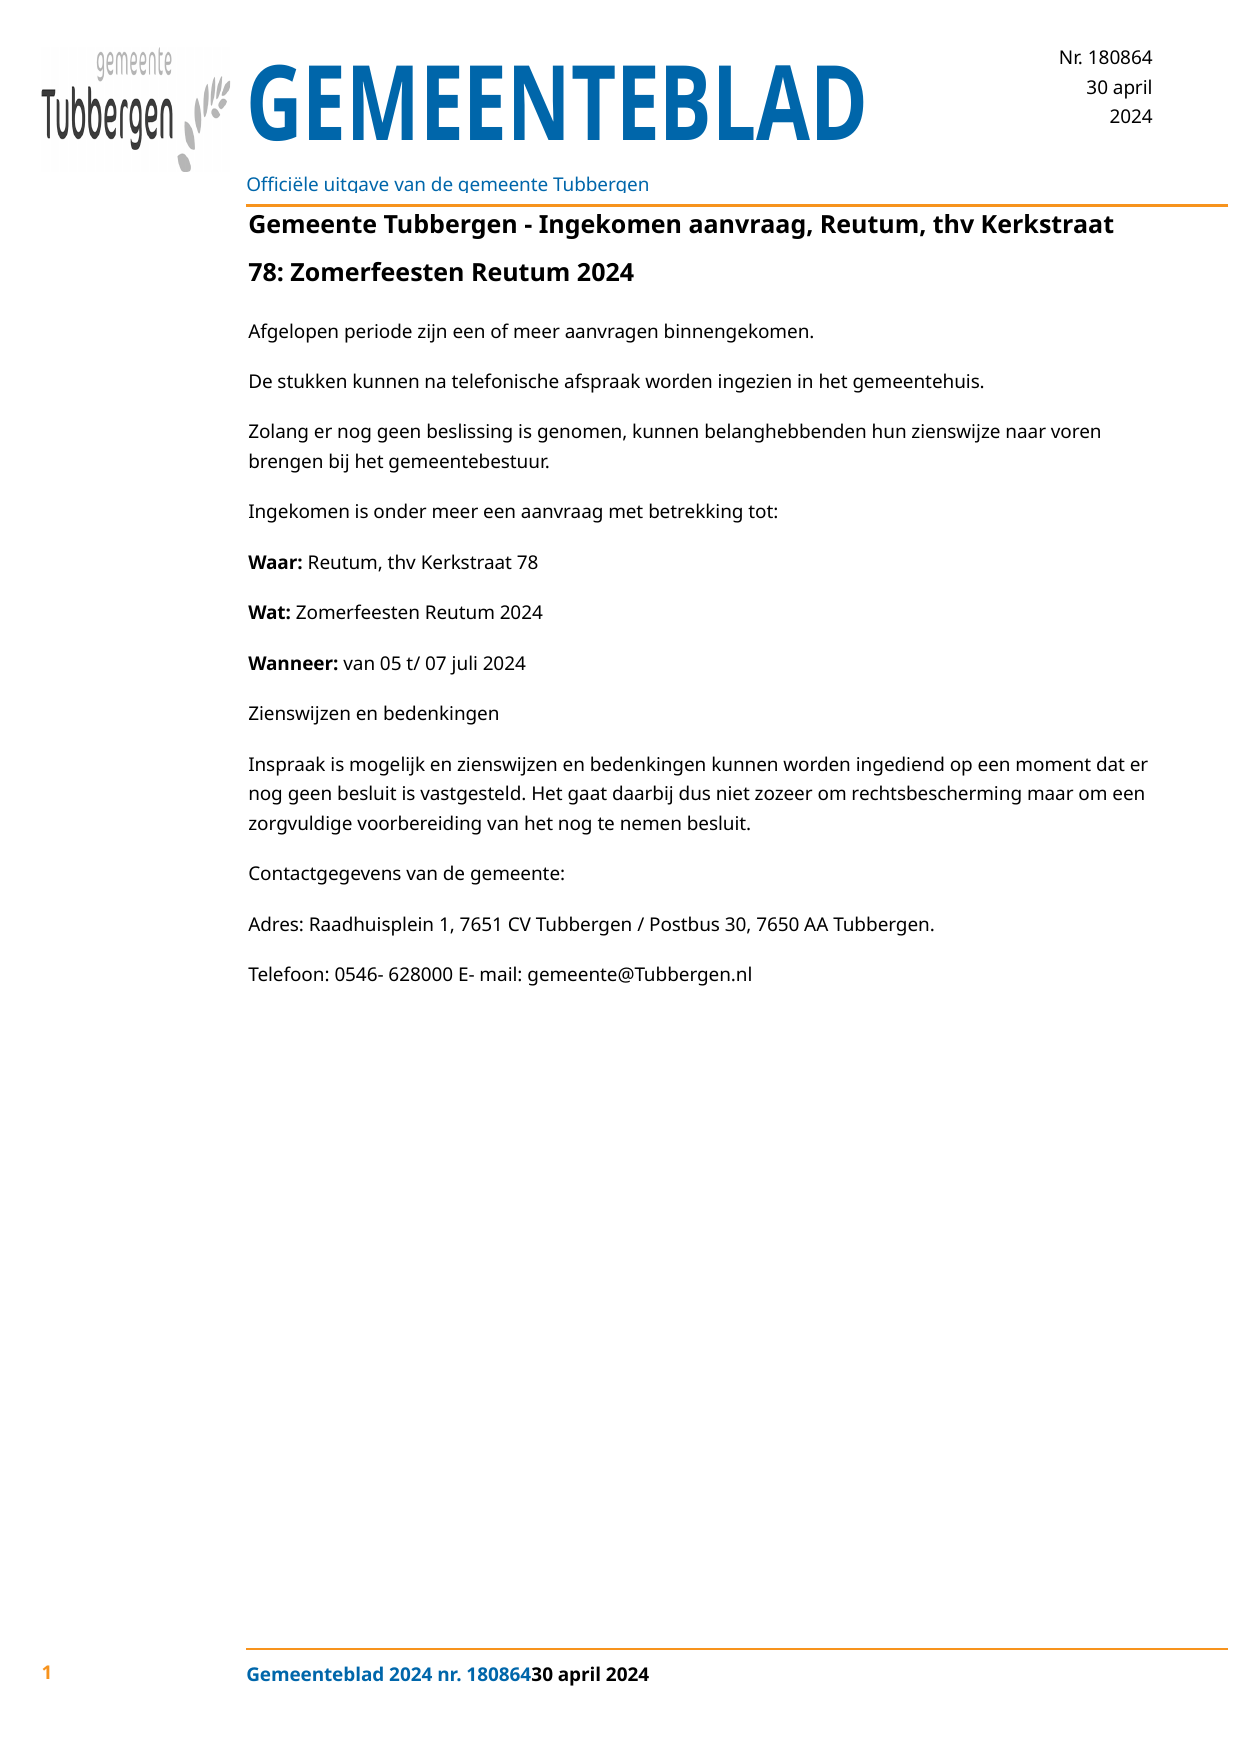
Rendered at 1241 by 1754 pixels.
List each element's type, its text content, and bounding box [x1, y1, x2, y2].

text De stukken kunnen na telefonische afspraak worden ingezien in het gemeentehuis. [248, 368, 1152, 394]
picture [41, 47, 231, 172]
text Inspraak is mogelijk en zienswijzen en bedenkingen kunnen worden ingediend op een moment dat er nog geen besluit is vastgesteld. Het gaat daarbij dus niet zozeer om rechtsbescherming maar om een zorgvuldige voorbereiding van het nog te nemen besluit. [248, 751, 1152, 836]
text Gemeente Tubbergen - Ingekomen aanvraag, Reutum, thv Kerkstraat 78: Zomerfeesten Reutum 2024 [248, 207, 1152, 288]
text Waar: Reutum, thv Kerkstraat 78 [248, 549, 1152, 575]
text Zolang er nog geen beslissing is genomen, kunnen belanghebbenden hun zienswijze naar voren brengen bij het gemeentebestuur. [248, 419, 1152, 474]
text Wat: Zomerfeesten Reutum 2024 [248, 599, 1152, 625]
text Wanneer: van 05 t/ 07 juli 2024 [248, 650, 1152, 676]
text Ingekomen is onder meer een aanvraag met betrekking tot: [248, 499, 1152, 524]
text Zienswijzen en bedenkingen [248, 700, 1152, 726]
text Telefoon: 0546- 628000 E- mail: gemeente@Tubbergen.nl [248, 961, 1152, 987]
text Adres: Raadhuisplein 1, 7651 CV Tubbergen / Postbus 30, 7650 AA Tubbergen. [248, 911, 1152, 937]
text Contactgegevens van de gemeente: [248, 860, 1152, 886]
text Afgelopen periode zijn een of meer aanvragen binnengekomen. [248, 318, 1152, 344]
